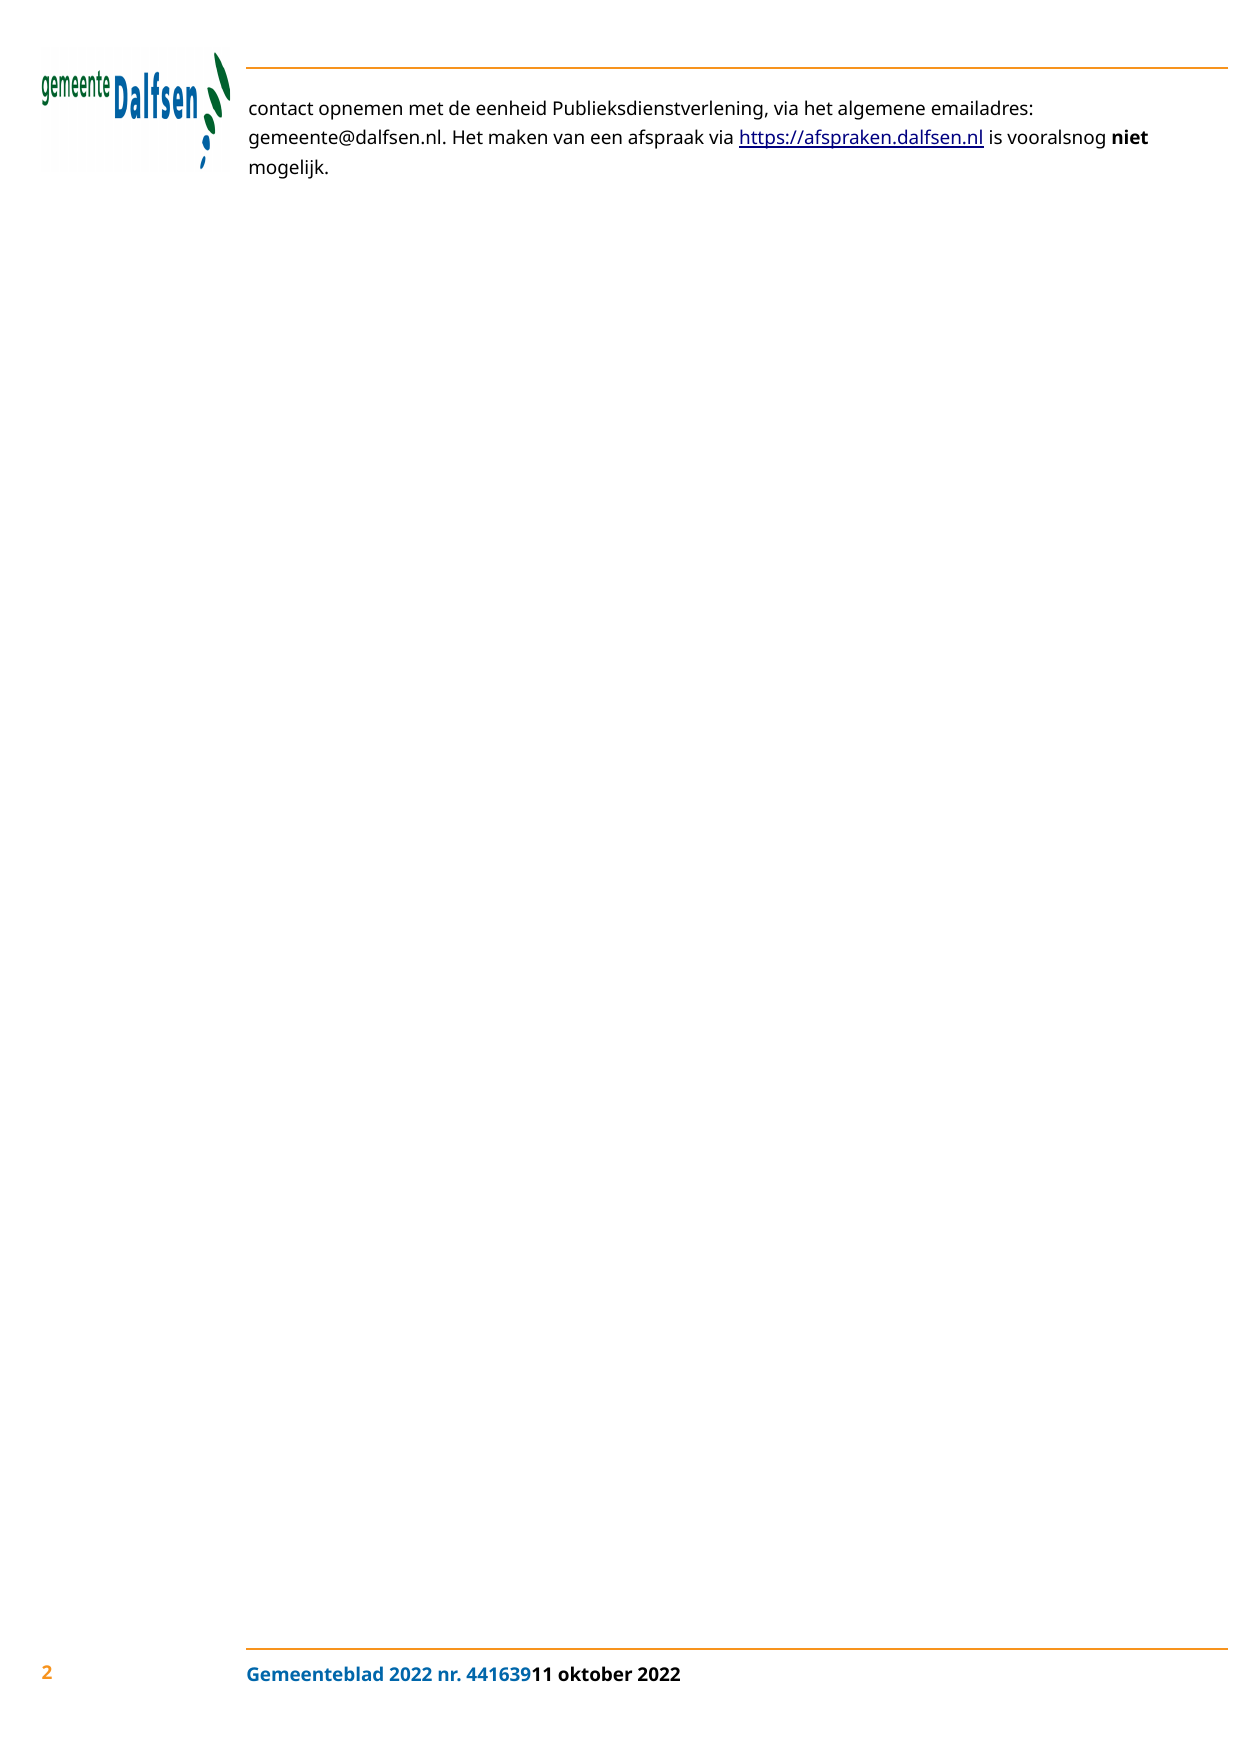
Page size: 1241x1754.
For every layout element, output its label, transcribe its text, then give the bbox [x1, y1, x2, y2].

text contact opnemen met de eenheid Publieksdienstverlening, via het algemene emailadres: gemeente@dalfsen.nl. Het maken van een afspraak via https://afspraken.dalfsen.nl is vooralsnog niet mogelijk. [248, 95, 1152, 180]
picture [41, 47, 231, 172]
